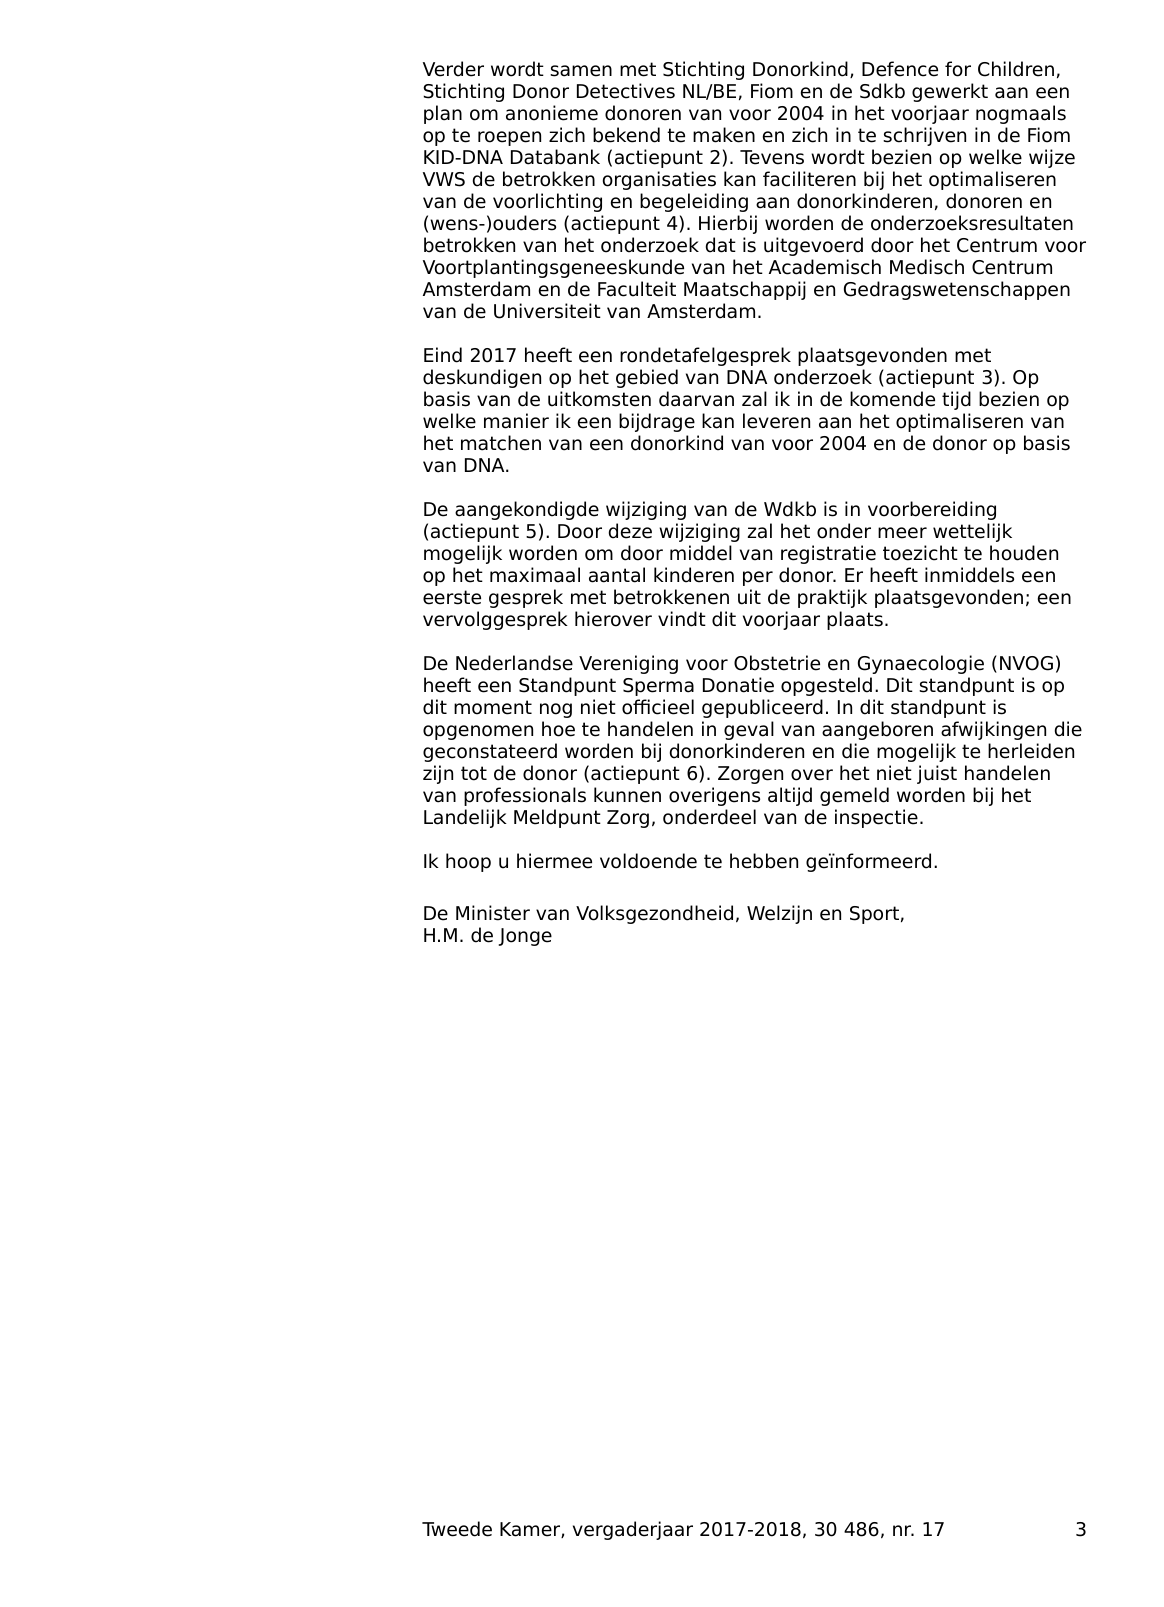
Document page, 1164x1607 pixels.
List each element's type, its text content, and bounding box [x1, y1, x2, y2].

text De Nederlandse Vereniging voor Obstetrie en Gynaecologie (NVOG) heeft een Standpunt Sperma Donatie opgesteld. Dit standpunt is op dit moment nog niet officieel gepubliceerd. In dit standpunt is opgenomen hoe te handelen in geval van aangeboren afwijkingen die geconstateerd worden bij donorkinderen en die mogelijk te herleiden zijn tot de donor (actiepunt 6). Zorgen over het niet juist handelen van professionals kunnen overigens altijd gemeld worden bij het Landelijk Meldpunt Zorg, onderdeel van de inspectie. [422, 653, 1087, 829]
text Ik hoop u hiermee voldoende te hebben geïnformeerd. [422, 851, 1087, 873]
text Eind 2017 heeft een rondetafelgesprek plaatsgevonden met deskundigen op het gebied van DNA onderzoek (actiepunt 3). Op basis van de uitkomsten daarvan zal ik in de komende tijd bezien op welke manier ik een bijdrage kan leveren aan het optimaliseren van het matchen van een donorkind van voor 2004 en de donor op basis van DNA. [422, 345, 1087, 477]
text De Minister van Volksgezondheid, Welzijn en Sport, H.M. de Jonge [422, 903, 1087, 947]
text De aangekondigde wijziging van de Wdkb is in voorbereiding (actiepunt 5). Door deze wijziging zal het onder meer wettelijk mogelijk worden om door middel van registratie toezicht te houden op het maximaal aantal kinderen per donor. Er heeft inmiddels een eerste gesprek met betrokkenen uit de praktijk plaatsgevonden; een vervolggesprek hierover vindt dit voorjaar plaats. [422, 499, 1087, 631]
text Verder wordt samen met Stichting Donorkind, Defence for Children, Stichting Donor Detectives NL/BE, Fiom en de Sdkb gewerkt aan een plan om anonieme donoren van voor 2004 in het voorjaar nogmaals op te roepen zich bekend te maken en zich in te schrijven in de Fiom KID-DNA Databank (actiepunt 2). Tevens wordt bezien op welke wijze VWS de betrokken organisaties kan faciliteren bij het optimaliseren van de voorlichting en begeleiding aan donorkinderen, donoren en (wens-)ouders (actiepunt 4). Hierbij worden de onderzoeksresultaten betrokken van het onderzoek dat is uitgevoerd door het Centrum voor Voortplantingsgeneeskunde van het Academisch Medisch Centrum Amsterdam en de Faculteit Maatschappij en Gedragswetenschappen van de Universiteit van Amsterdam. [422, 59, 1087, 323]
